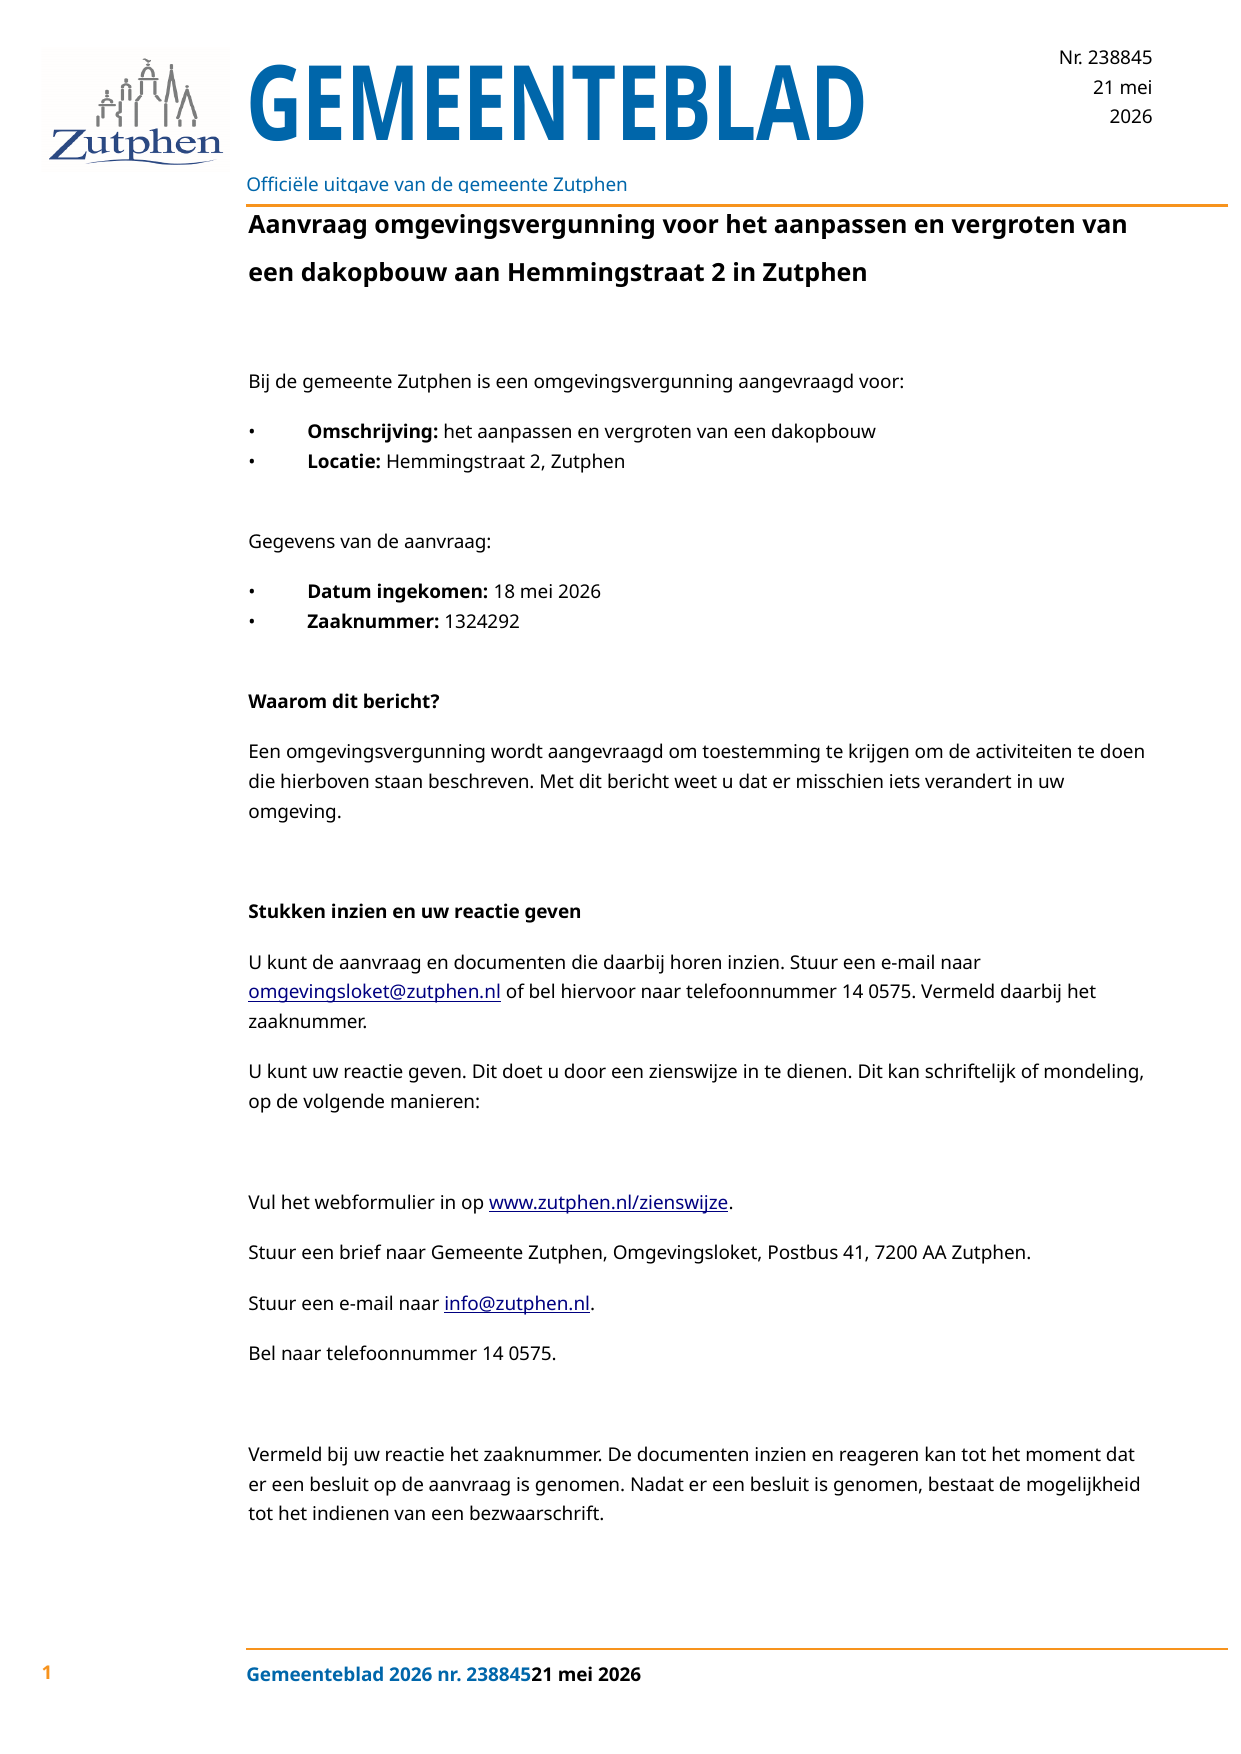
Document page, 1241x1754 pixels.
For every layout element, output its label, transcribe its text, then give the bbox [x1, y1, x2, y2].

list Datum ingekomen: 18 mei 2026 [248, 579, 1152, 604]
text U kunt uw reactie geven. Dit doet u door een zienswijze in te dienen. Dit kan schriftelijk of mondeling, op de volgende manieren: [248, 1059, 1152, 1114]
text Waarom dit bericht? [248, 688, 1152, 714]
text U kunt de aanvraag en documenten die daarbij horen inzien. Stuur een e-mail naar omgevingsloket@zutphen.nl of bel hiervoor naar telefoonnummer 14 0575. Vermeld daarbij het zaaknummer. [248, 949, 1152, 1034]
list Zaaknummer: 1324292 [248, 608, 1152, 634]
text Een omgevingsvergunning wordt aangevraagd om toestemming te krijgen om de activiteiten te doen die hierboven staan beschreven. Met dit bericht weet u dat er misschien iets verandert in uw omgeving. [248, 739, 1152, 824]
text Vul het webformulier in op www.zutphen.nl/zienswijze. [248, 1189, 1152, 1215]
text Bij de gemeente Zutphen is een omgevingsvergunning aangevraagd voor: [248, 368, 1152, 394]
text Aanvraag omgevingsvergunning voor het aanpassen en vergroten van een dakopbouw aan Hemmingstraat 2 in Zutphen [248, 207, 1152, 288]
text Stuur een e-mail naar info@zutphen.nl. [248, 1290, 1152, 1316]
text Bel naar telefoonnummer 14 0575. [248, 1340, 1152, 1366]
list Locatie: Hemmingstraat 2, Zutphen [248, 448, 1152, 474]
text Stukken inzien en uw reactie geven [248, 899, 1152, 924]
text Gegevens van de aanvraag: [248, 528, 1152, 554]
picture [41, 47, 231, 172]
text Stuur een brief naar Gemeente Zutphen, Omgevingsloket, Postbus 41, 7200 AA Zutphen. [248, 1239, 1152, 1265]
list Omschrijving: het aanpassen en vergroten van een dakopbouw [248, 419, 1152, 444]
text Vermeld bij uw reactie het zaaknummer. De documenten inzien en reageren kan tot het moment dat er een besluit op de aanvraag is genomen. Nadat er een besluit is genomen, bestaat de mogelijkheid tot het indienen van een bezwaarschrift. [248, 1441, 1152, 1526]
